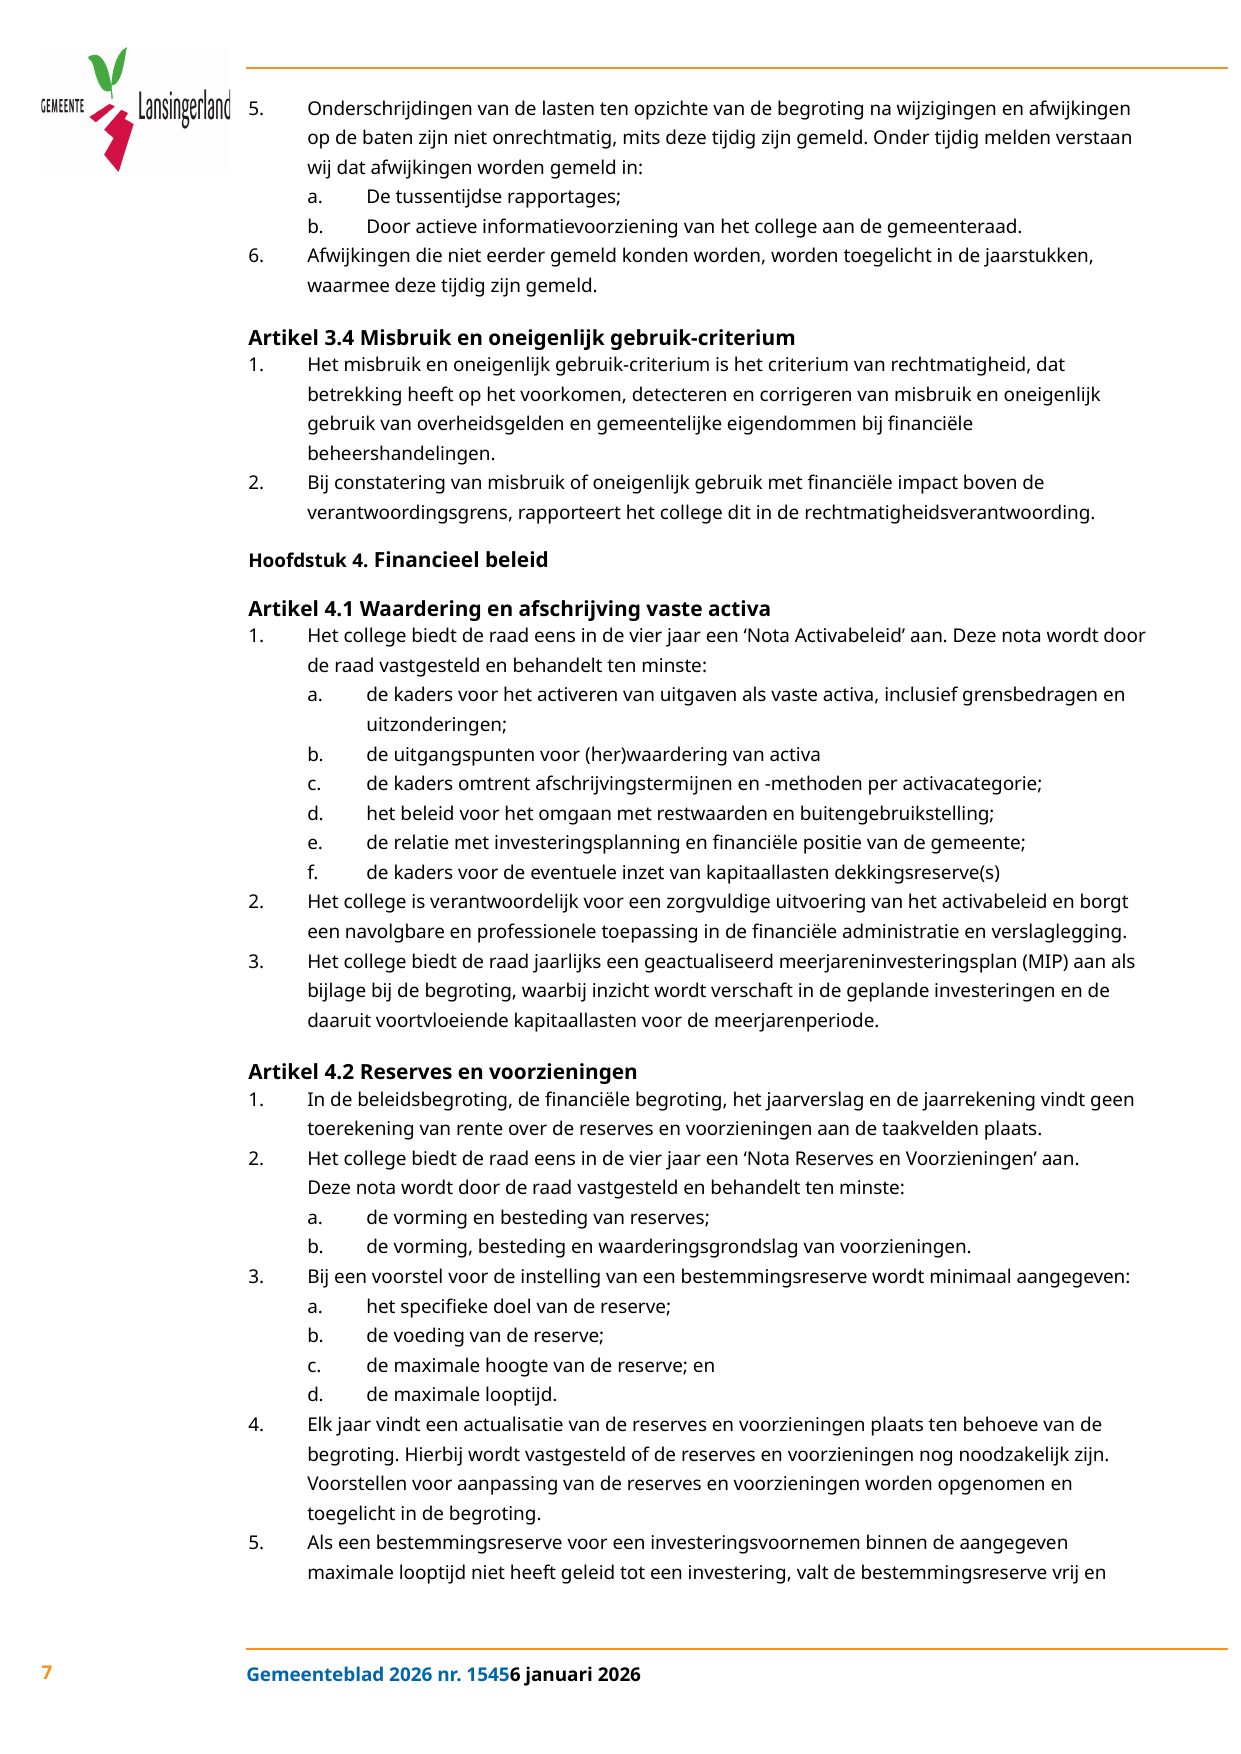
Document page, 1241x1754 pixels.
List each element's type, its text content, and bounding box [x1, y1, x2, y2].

list Deze nota wordt door de raad vastgesteld en behandelt ten minste: [248, 1174, 1152, 1200]
list Onderschrijdingen van de lasten ten opzichte van de begroting na wijzigingen en afwijkingen op de baten zijn niet onrechtmatig, mits deze tijdig zijn gemeld. Onder tijdig melden verstaan wij dat afwijkingen worden gemeld in: [248, 95, 1152, 180]
list Bij een voorstel voor de instelling van een bestemmingsreserve wordt minimaal aangegeven: [248, 1263, 1152, 1289]
list Elk jaar vindt een actualisatie van de reserves en voorzieningen plaats ten behoeve van de begroting. Hierbij wordt vastgesteld of de reserves en voorzieningen nog noodzakelijk zijn. Voorstellen voor aanpassing van de reserves en voorzieningen worden opgenomen en toegelicht in de begroting. [248, 1411, 1152, 1526]
list de kaders omtrent afschrijvingstermijnen en -methoden per activacategorie; [307, 770, 1152, 796]
list de vorming, besteding en waarderingsgrondslag van voorzieningen. [307, 1234, 1152, 1259]
list de kaders voor het activeren van uitgaven als vaste activa, inclusief grensbedragen en uitzonderingen; [307, 682, 1152, 737]
list het beleid voor het omgaan met restwaarden en buitengebruikstelling; [307, 800, 1152, 826]
text Hoofdstuk 4. Financieel beleid [248, 545, 1152, 573]
list de vorming en besteding van reserves; [307, 1204, 1152, 1230]
list Als een bestemmingsreserve voor een investeringsvoornemen binnen de aangegeven maximale looptijd niet heeft geleid tot een investering, valt de bestemmingsreserve vrij en [248, 1529, 1152, 1585]
text Artikel 3.4 Misbruik en oneigenlijk gebruik-criterium [248, 323, 1152, 351]
list de uitgangspunten voor (her)waardering van activa [307, 741, 1152, 766]
list Afwijkingen die niet eerder gemeld konden worden, worden toegelicht in de jaarstukken, waarmee deze tijdig zijn gemeld. [248, 243, 1152, 298]
list het specifieke doel van de reserve; [307, 1293, 1152, 1319]
text Artikel 4.1 Waardering en afschrijving vaste activa [248, 594, 1152, 622]
list de kaders voor de eventuele inzet van kapitaallasten dekkingsreserve(s) [307, 859, 1152, 885]
list Het college biedt de raad jaarlijks een geactualiseerd meerjareninvesteringsplan (MIP) aan als bijlage bij de begroting, waarbij inzicht wordt verschaft in de geplande investeringen en de daaruit voortvloeiende kapitaallasten voor de meerjarenperiode. [248, 948, 1152, 1033]
list de maximale hoogte van de reserve; en [307, 1352, 1152, 1378]
list In de beleidsbegroting, de financiële begroting, het jaarverslag en de jaarrekening vindt geen toerekening van rente over de reserves en voorzieningen aan de taakvelden plaats. [248, 1086, 1152, 1141]
list de maximale looptijd. [307, 1382, 1152, 1407]
list de relatie met investeringsplanning en financiële positie van de gemeente; [307, 829, 1152, 855]
picture [41, 47, 231, 172]
list Door actieve informatievoorziening van het college aan de gemeenteraad. [307, 213, 1152, 239]
list De tussentijdse rapportages; [307, 183, 1152, 209]
list Het college biedt de raad eens in de vier jaar een ‘Nota Activabeleid’ aan. Deze nota wordt door de raad vastgesteld en behandelt ten minste: [248, 622, 1152, 678]
list Het college is verantwoordelijk voor een zorgvuldige uitvoering van het activabeleid en borgt een navolgbare en professionele toepassing in de financiële administratie en verslaglegging. [248, 889, 1152, 944]
list de voeding van de reserve; [307, 1322, 1152, 1348]
text Artikel 4.2 Reserves en voorzieningen [248, 1057, 1152, 1086]
list Het misbruik en oneigenlijk gebruik-criterium is het criterium van rechtmatigheid, dat betrekking heeft op het voorkomen, detecteren en corrigeren van misbruik en oneigenlijk gebruik van overheidsgelden en gemeentelijke eigendommen bij financiële beheershandelingen. [248, 351, 1152, 466]
list Het college biedt de raad eens in de vier jaar een ‘Nota Reserves en Voorzieningen’ aan. [248, 1145, 1152, 1171]
list Bij constatering van misbruik of oneigenlijk gebruik met financiële impact boven de verantwoordingsgrens, rapporteert het college dit in de rechtmatigheidsverantwoording. [248, 469, 1152, 525]
